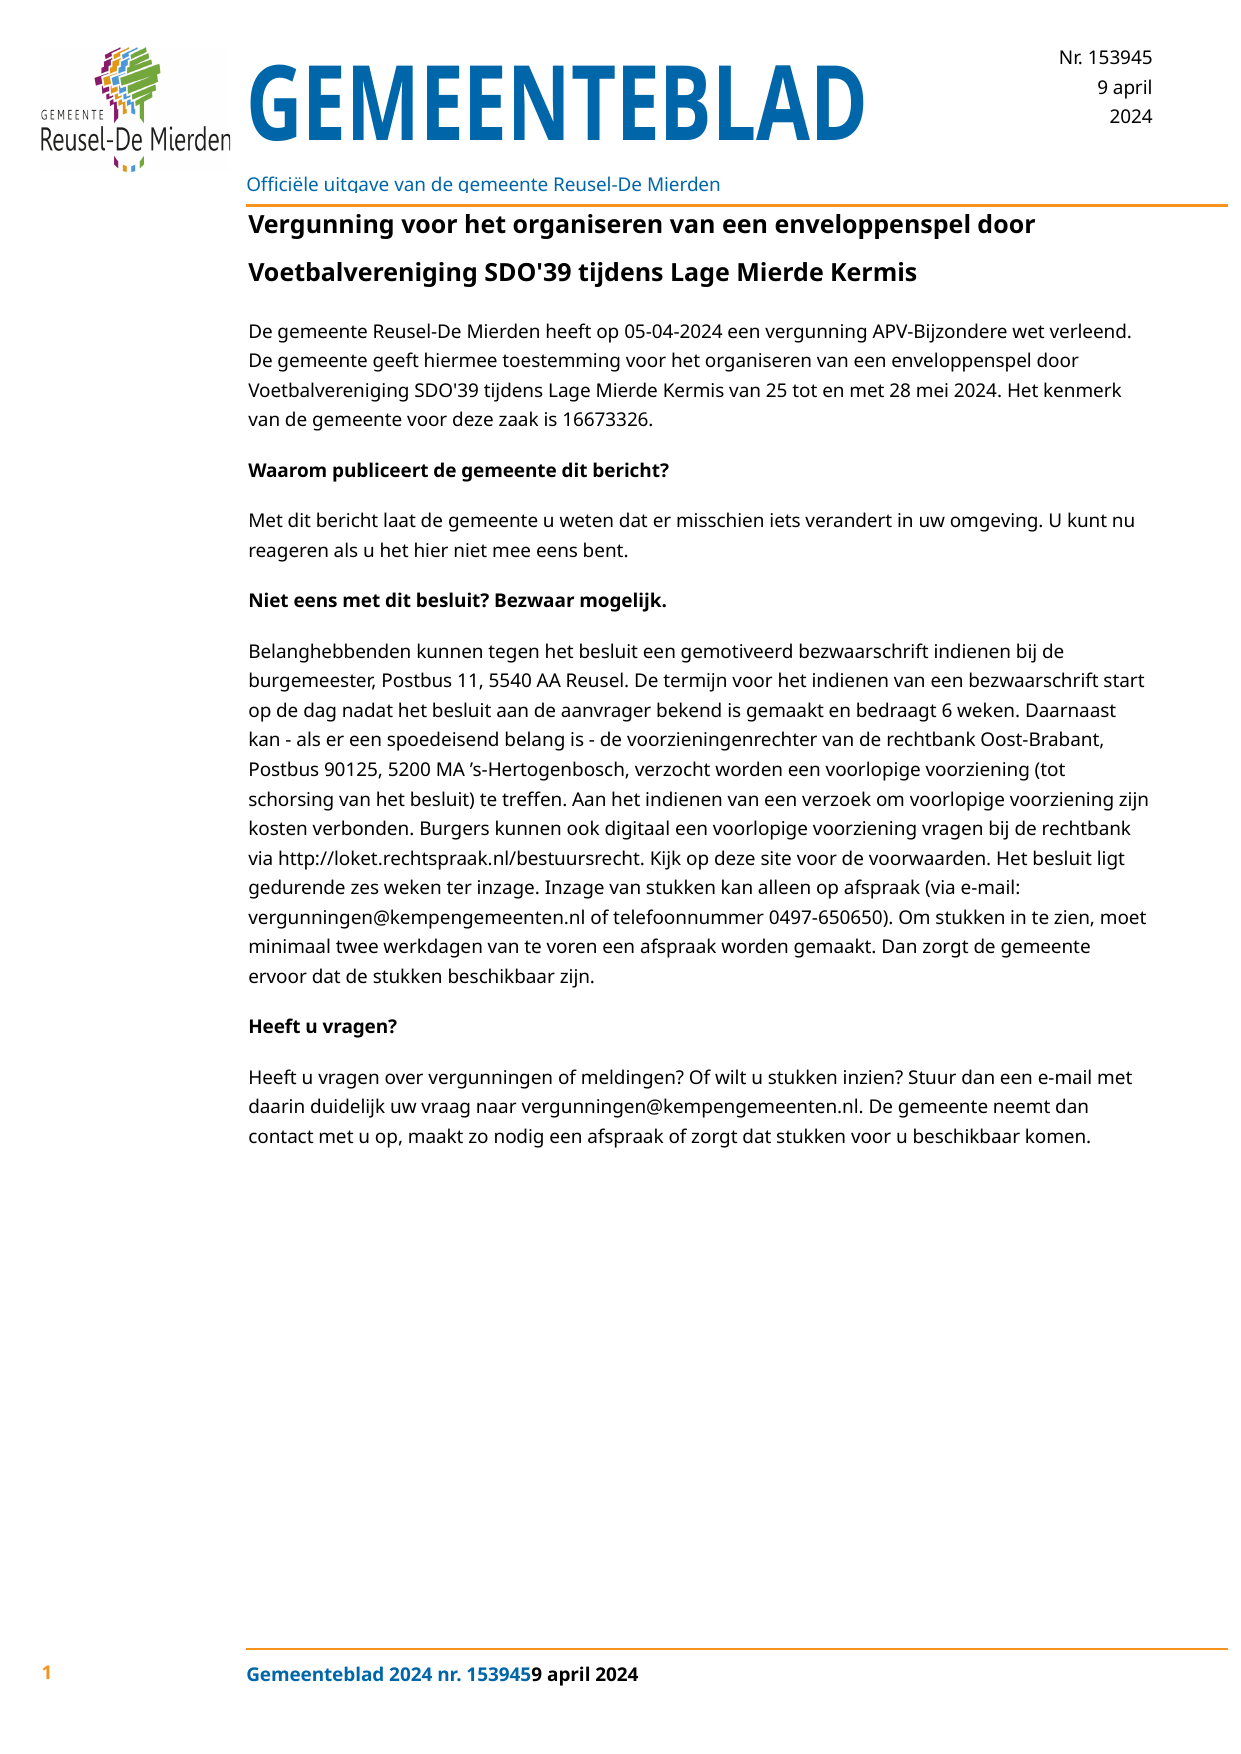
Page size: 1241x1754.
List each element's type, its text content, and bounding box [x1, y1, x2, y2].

text Heeft u vragen? [248, 1014, 1152, 1039]
text De gemeente Reusel-De Mierden heeft op 05-04-2024 een vergunning APV-Bijzondere wet verleend. De gemeente geeft hiermee toestemming voor het organiseren van een enveloppenspel door Voetbalvereniging SDO'39 tijdens Lage Mierde Kermis van 25 tot en met 28 mei 2024. Het kenmerk van de gemeente voor deze zaak is 16673326. [248, 318, 1152, 432]
text Belanghebbenden kunnen tegen het besluit een gemotiveerd bezwaarschrift indienen bij de burgemeester, Postbus 11, 5540 AA Reusel. De termijn voor het indienen van een bezwaarschrift start op de dag nadat het besluit aan de aanvrager bekend is gemaakt en bedraagt 6 weken. Daarnaast kan - als er een spoedeisend belang is - de voorzieningenrechter van de rechtbank Oost-Brabant, Postbus 90125, 5200 MA ’s-Hertogenbosch, verzocht worden een voorlopige voorziening (tot schorsing van het besluit) te treffen. Aan het indienen van een verzoek om voorlopige voorziening zijn kosten verbonden. Burgers kunnen ook digitaal een voorlopige voorziening vragen bij de rechtbank via http://loket.rechtspraak.nl/bestuursrecht. Kijk op deze site voor de voorwaarden. Het besluit ligt gedurende zes weken ter inzage. Inzage van stukken kan alleen op afspraak (via e-mail: vergunningen@kempengemeenten.nl of telefoonnummer 0497-650650). Om stukken in te zien, moet minimaal twee werkdagen van te voren een afspraak worden gemaakt. Dan zorgt de gemeente ervoor dat de stukken beschikbaar zijn. [248, 638, 1152, 989]
text Vergunning voor het organiseren van een enveloppenspel door Voetbalvereniging SDO'39 tijdens Lage Mierde Kermis [248, 207, 1152, 288]
picture [41, 47, 231, 172]
text Heeft u vragen over vergunningen of meldingen? Of wilt u stukken inzien? Stuur dan een e-mail met daarin duidelijk uw vraag naar vergunningen@kempengemeenten.nl. De gemeente neemt dan contact met u op, maakt zo nodig een afspraak of zorgt dat stukken voor u beschikbaar komen. [248, 1064, 1152, 1149]
text Niet eens met dit besluit? Bezwaar mogelijk. [248, 587, 1152, 613]
text Met dit bericht laat de gemeente u weten dat er misschien iets verandert in uw omgeving. U kunt nu reageren als u het hier niet mee eens bent. [248, 507, 1152, 563]
text Waarom publiceert de gemeente dit bericht? [248, 457, 1152, 483]
